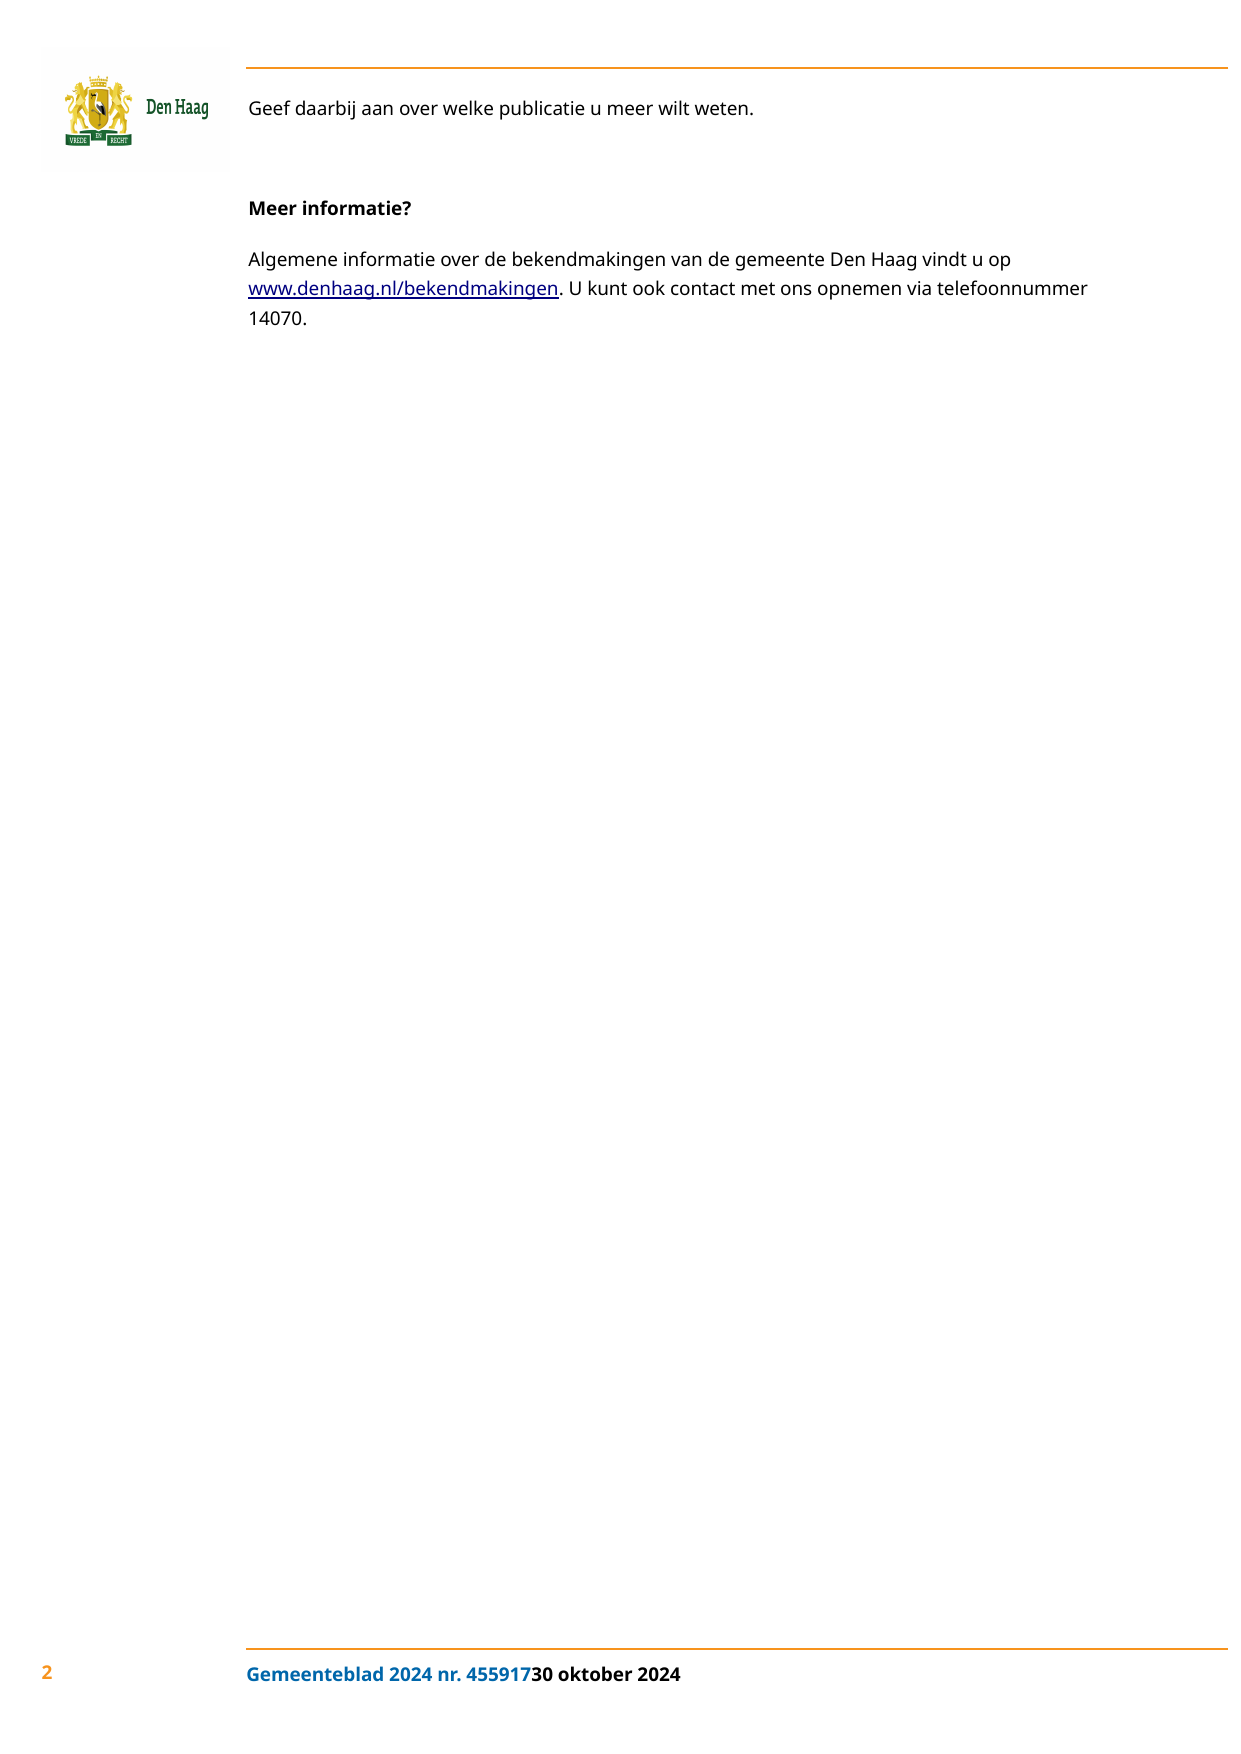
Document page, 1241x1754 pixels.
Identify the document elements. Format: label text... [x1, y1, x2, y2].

text Geef daarbij aan over welke publicatie u meer wilt weten. [248, 95, 1152, 121]
picture [41, 47, 231, 172]
text Meer informatie? [248, 196, 1152, 221]
text Algemene informatie over de bekendmakingen van de gemeente Den Haag vindt u op www.denhaag.nl/bekendmakingen. U kunt ook contact met ons opnemen via telefoonnummer 14070. [248, 246, 1152, 331]
